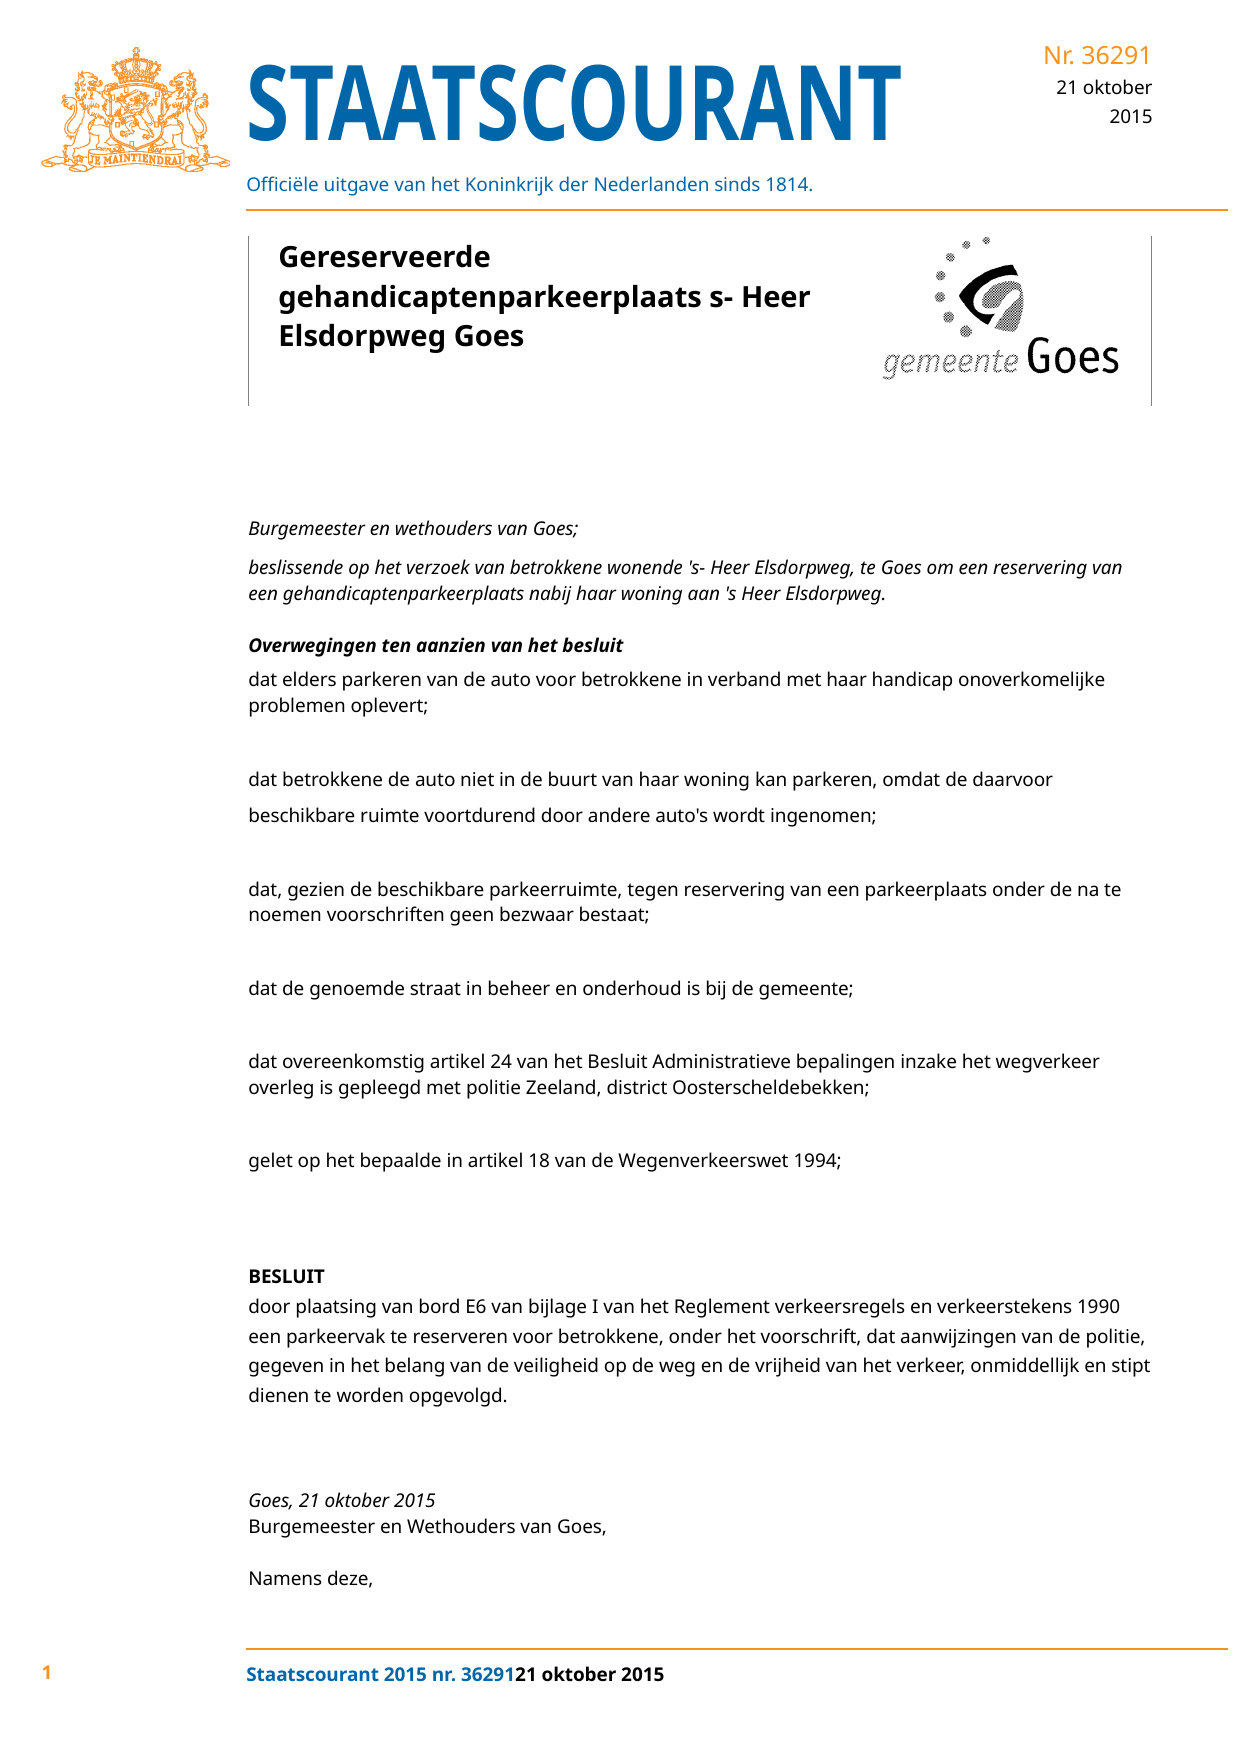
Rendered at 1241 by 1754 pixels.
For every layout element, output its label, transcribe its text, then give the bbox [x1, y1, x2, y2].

text Overwegingen ten aanzien van het besluit [248, 633, 1152, 658]
text dat betrokkene de auto niet in de buurt van haar woning kan parkeren, omdat de daarvoor [248, 766, 1152, 791]
text beschikbare ruimte voortdurend door andere auto's wordt ingenomen; [248, 802, 1152, 828]
text Goes, 21 oktober 2015 [248, 1488, 1152, 1513]
text beslissende op het verzoek van betrokkene wonende 's- Heer Elsdorpweg, te Goes om een reservering van een gehandicaptenparkeerplaats nabij haar woning aan 's Heer Elsdorpweg. [248, 554, 1152, 606]
text Namens deze, [248, 1565, 1152, 1591]
text dat, gezien de beschikbare parkeerruimte, tegen reservering van een parkeerplaats onder de na te noemen voorschriften geen bezwaar bestaat; [248, 876, 1152, 927]
text dat de genoemde straat in beheer en onderhoud is bij de gemeente; [248, 975, 1152, 1001]
text dat elders parkeren van de auto voor betrokkene in verband met haar handicap onoverkomelijke problemen oplevert; [248, 667, 1152, 718]
text Burgemeester en Wethouders van Goes, [248, 1513, 1152, 1539]
text door plaatsing van bord E6 van bijlage I van het Reglement verkeersregels en verkeerstekens 1990 een parkeervak te reserveren voor betrokkene, onder het voorschrift, dat aanwijzingen van de politie, gegeven in het belang van de veiligheid op de weg en de vrijheid van het verkeer, onmiddellijk en stipt dienen te worden opgevolgd. [248, 1293, 1152, 1408]
text dat overeenkomstig artikel 24 van het Besluit Administratieve bepalingen inzake het wegverkeer overleg is gepleegd met politie Zeeland, district Oosterscheldebekken; [248, 1048, 1152, 1099]
text gelet op het bepaalde in artikel 18 van de Wegenverkeerswet 1994; [248, 1147, 1152, 1173]
text Burgemeester en wethouders van Goes; [248, 515, 1152, 541]
picture [41, 47, 231, 172]
text BESLUIT [248, 1264, 1152, 1289]
table_header Gereserveerde gehandicaptenparkeerplaats s- Heer Elsdorpweg Goes [249, 236, 850, 406]
table_header [850, 236, 1151, 406]
picture [882, 236, 1119, 380]
